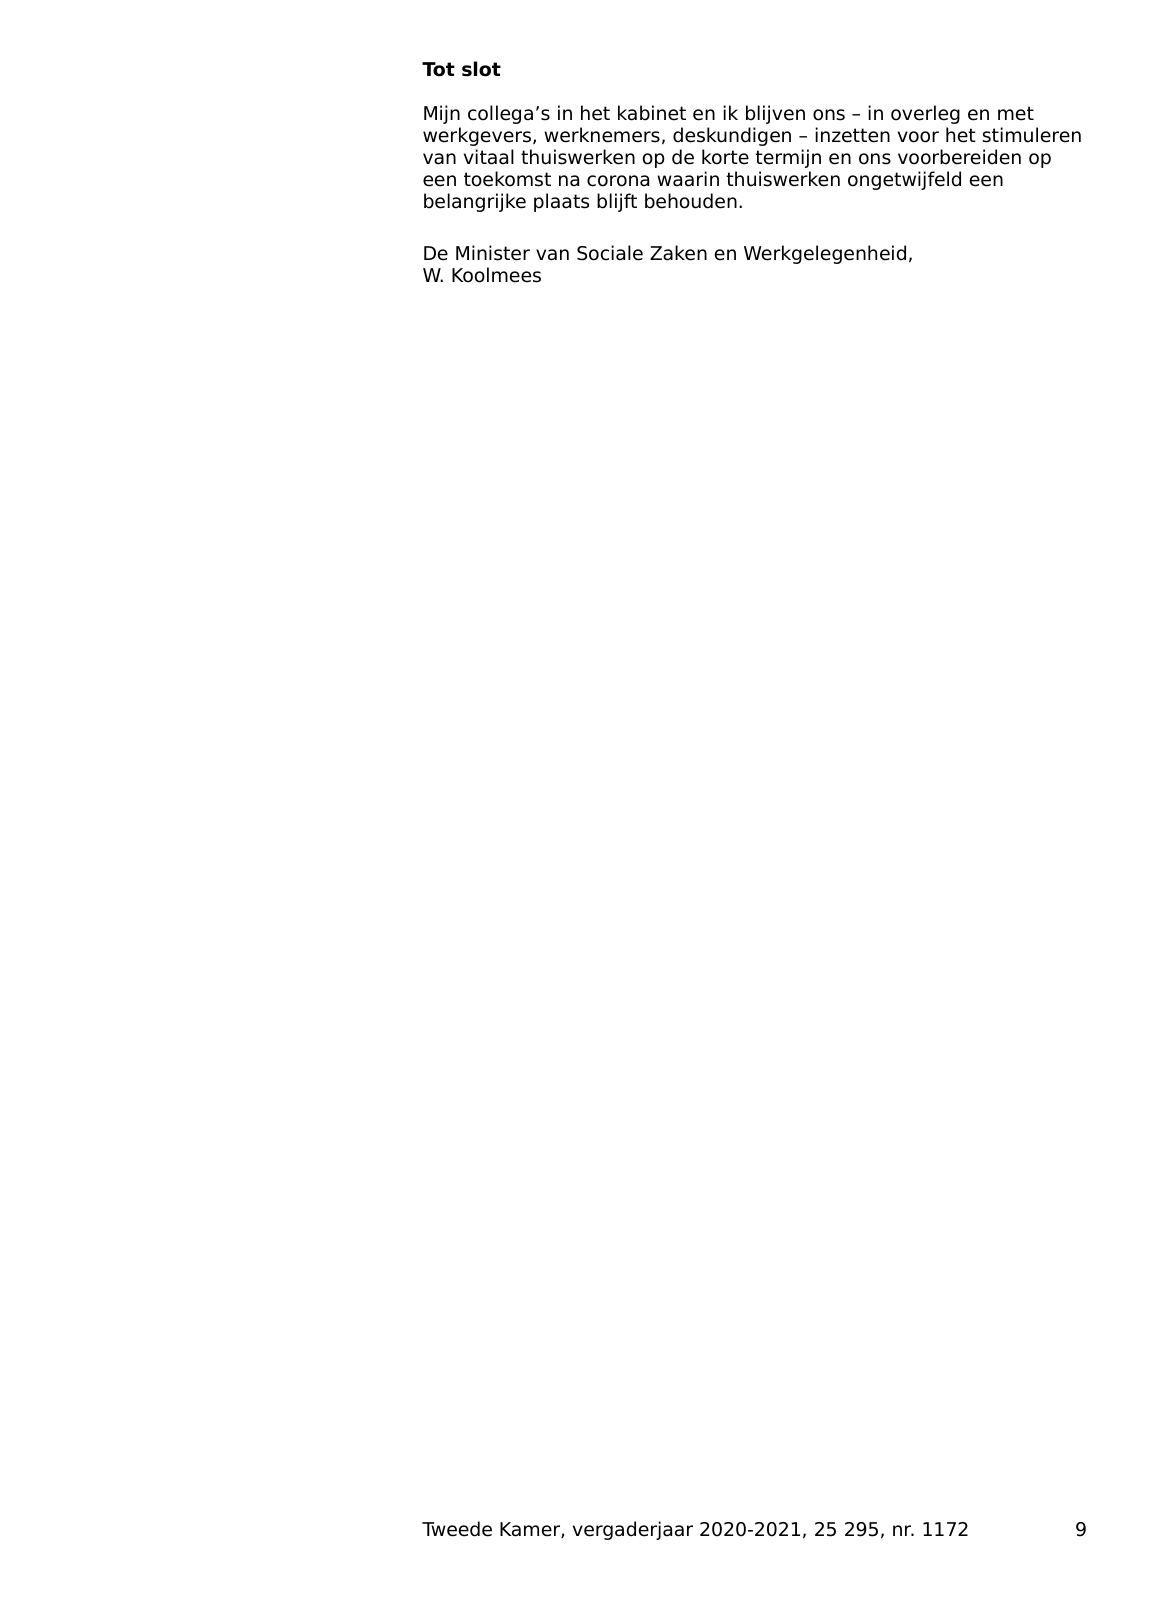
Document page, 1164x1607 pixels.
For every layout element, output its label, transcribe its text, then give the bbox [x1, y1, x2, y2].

text Mijn collega’s in het kabinet en ik blijven ons – in overleg en met werkgevers, werknemers, deskundigen – inzetten voor het stimuleren van vitaal thuiswerken op de korte termijn en ons voorbereiden op een toekomst na corona waarin thuiswerken ongetwijfeld een belangrijke plaats blijft behouden. [422, 103, 1087, 213]
text De Minister van Sociale Zaken en Werkgelegenheid, W. Koolmees [422, 243, 1087, 287]
subtitle Tot slot [422, 59, 1087, 81]
